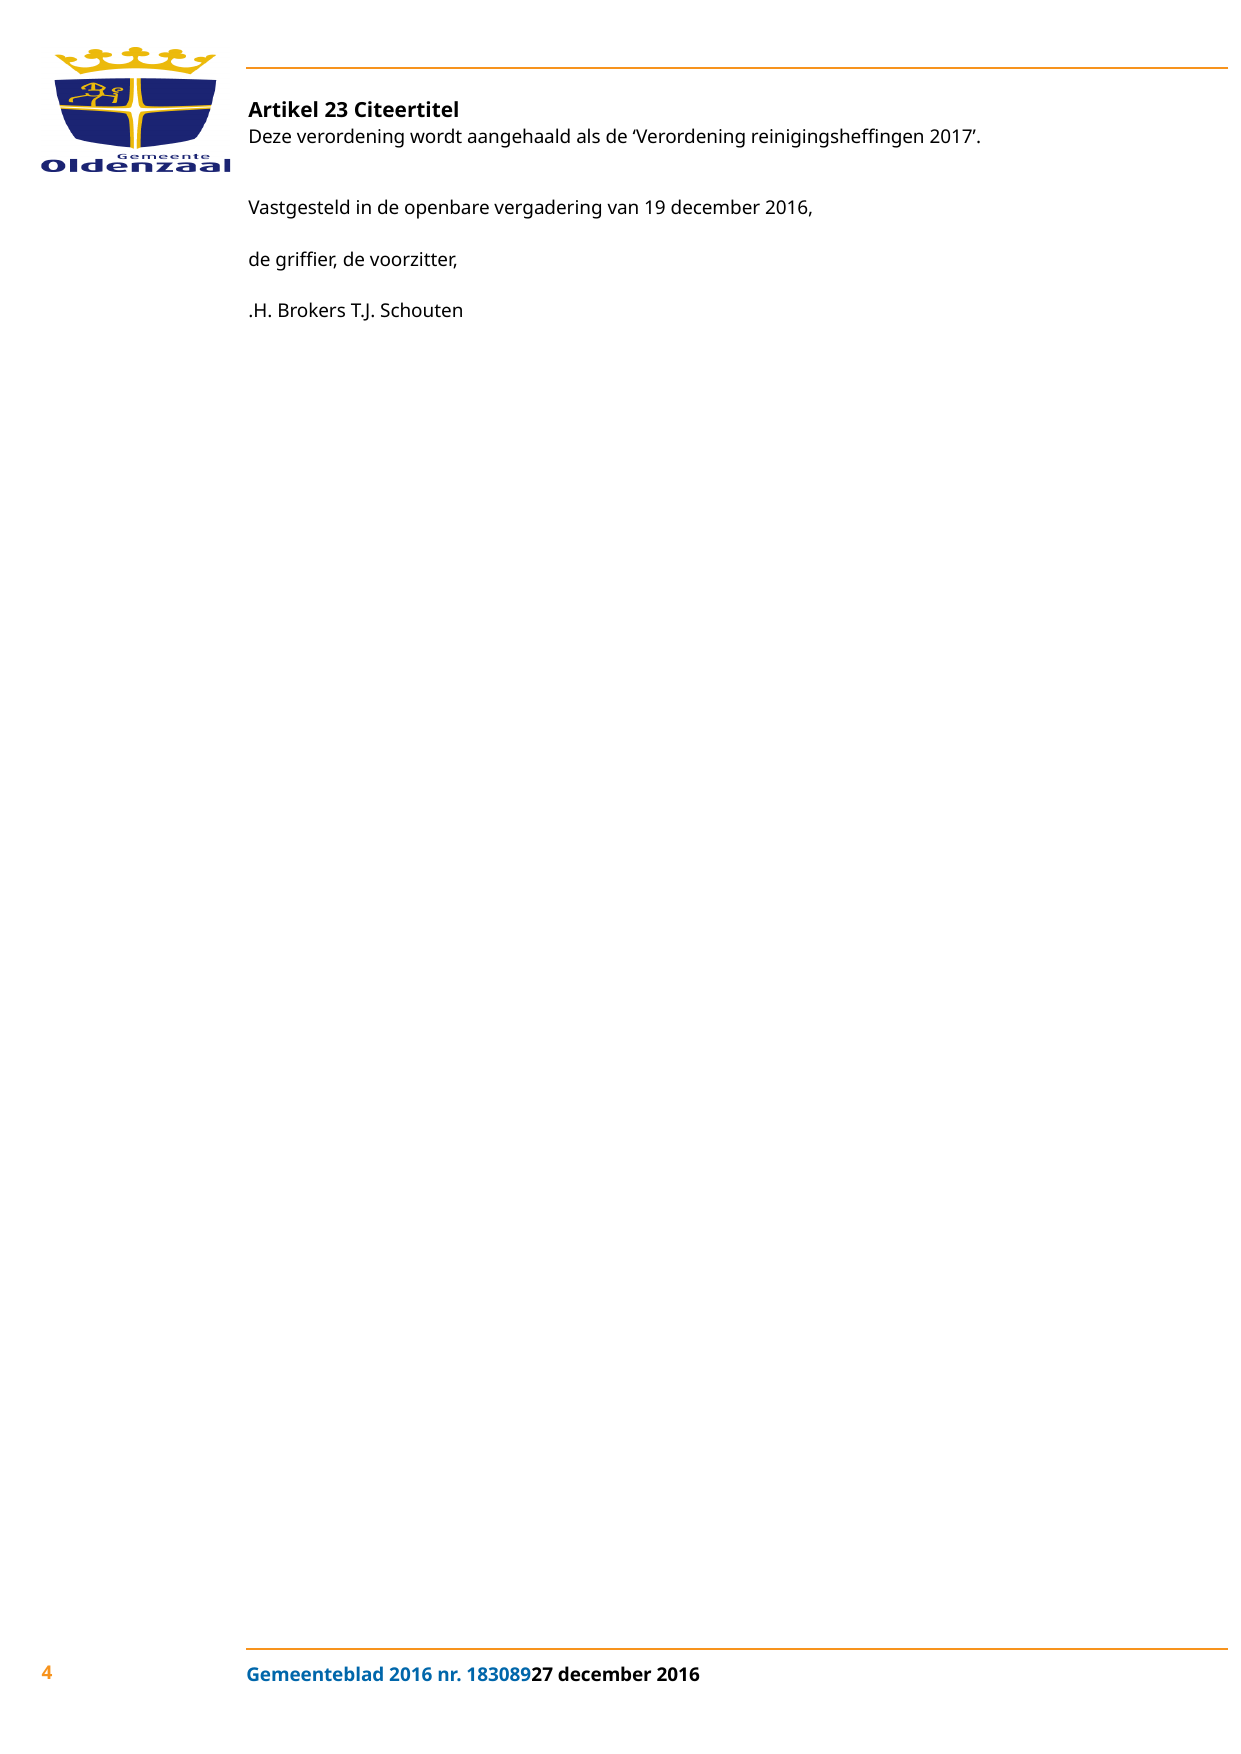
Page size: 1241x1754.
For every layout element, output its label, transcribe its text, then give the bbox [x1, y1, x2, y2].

text Deze verordening wordt aangehaald als de ‘Verordening reinigingsheffingen 2017’. [248, 123, 1152, 149]
text .H. Brokers T.J. Schouten [248, 297, 1152, 323]
text Vastgesteld in de openbare vergadering van 19 december 2016, [248, 194, 1152, 220]
text de griffier, de voorzitter, [248, 246, 1152, 272]
text Artikel 23 Citeertitel [248, 95, 1152, 123]
picture [41, 47, 231, 172]
